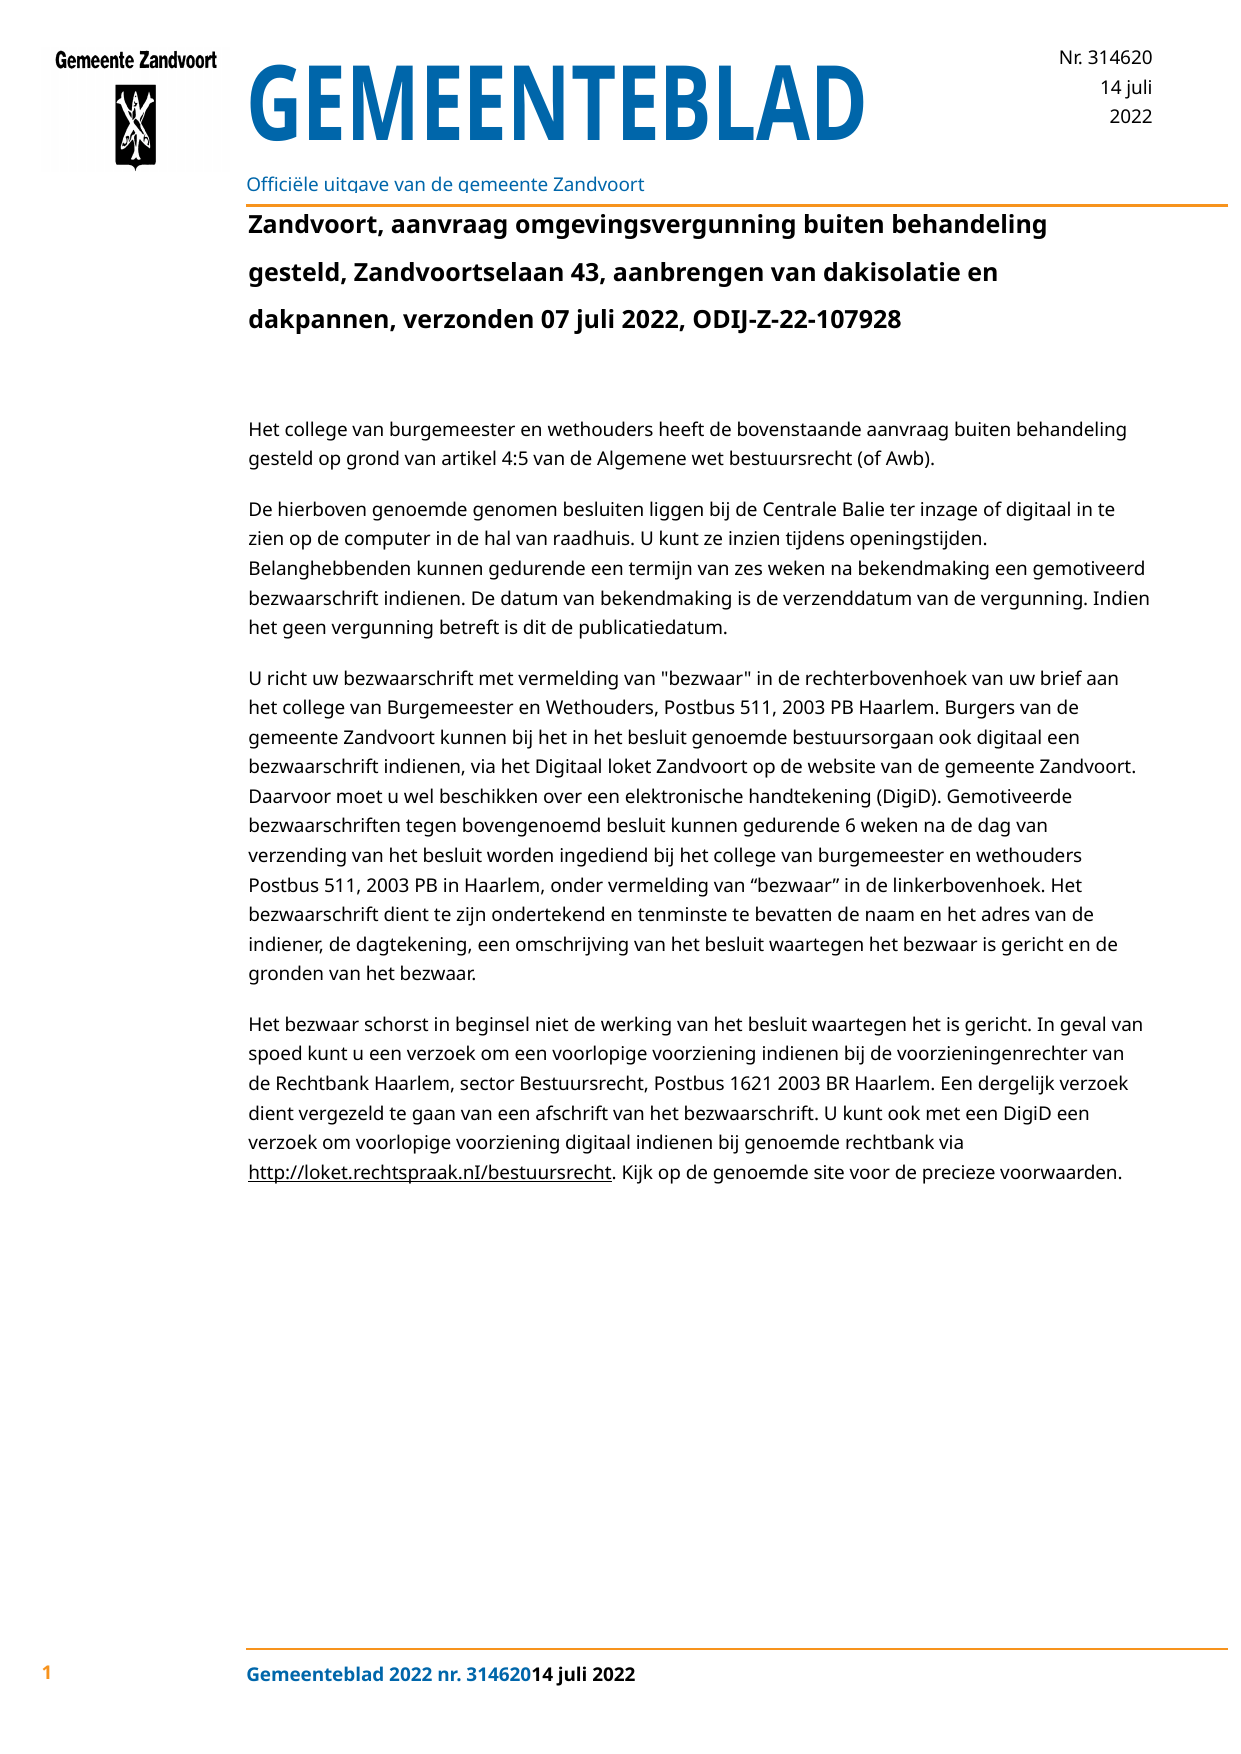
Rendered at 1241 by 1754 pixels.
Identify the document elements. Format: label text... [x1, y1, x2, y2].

text U richt uw bezwaarschrift met vermelding van "bezwaar" in de rechterbovenhoek van uw brief aan het college van Burgemeester en Wethouders, Postbus 511, 2003 PB Haarlem. Burgers van de gemeente Zandvoort kunnen bij het in het besluit genoemde bestuursorgaan ook digitaal een bezwaarschrift indienen, via het Digitaal loket Zandvoort op de website van de gemeente Zandvoort. Daarvoor moet u wel beschikken over een elektronische handtekening (DigiD). Gemotiveerde bezwaarschriften tegen bovengenoemd besluit kunnen gedurende 6 weken na de dag van verzending van het besluit worden ingediend bij het college van burgemeester en wethouders Postbus 511, 2003 PB in Haarlem, onder vermelding van “bezwaar” in de linkerbovenhoek. Het bezwaarschrift dient te zijn ondertekend en tenminste te bevatten de naam en het adres van de indiener, de dagtekening, een omschrijving van het besluit waartegen het bezwaar is gericht en de gronden van het bezwaar. [248, 665, 1152, 986]
text De hierboven genoemde genomen besluiten liggen bij de Centrale Balie ter inzage of digitaal in te zien op de computer in de hal van raadhuis. U kunt ze inzien tijdens openingstijden. Belanghebbenden kunnen gedurende een termijn van zes weken na bekendmaking een gemotiveerd bezwaarschrift indienen. De datum van bekendmaking is de verzenddatum van de vergunning. Indien het geen vergunning betreft is dit de publicatiedatum. [248, 496, 1152, 640]
text Het college van burgemeester en wethouders heeft de bovenstaande aanvraag buiten behandeling gesteld op grond van artikel 4:5 van de Algemene wet bestuursrecht (of Awb). [248, 416, 1152, 471]
text Zandvoort, aanvraag omgevingsvergunning buiten behandeling gesteld, Zandvoortselaan 43, aanbrengen van dakisolatie en dakpannen, verzonden 07 juli 2022, ODIJ-Z-22-107928 [248, 207, 1152, 336]
picture [41, 47, 231, 172]
text Het bezwaar schorst in beginsel niet de werking van het besluit waartegen het is gericht. In geval van spoed kunt u een verzoek om een voorlopige voorziening indienen bij de voorzieningenrechter van de Rechtbank Haarlem, sector Bestuursrecht, Postbus 1621 2003 BR Haarlem. Een dergelijk verzoek dient vergezeld te gaan van een afschrift van het bezwaarschrift. U kunt ook met een DigiD een verzoek om voorlopige voorziening digitaal indienen bij genoemde rechtbank via http://loket.rechtspraak.nI/bestuursrecht. Kijk op de genoemde site voor de precieze voorwaarden. [248, 1011, 1152, 1184]
